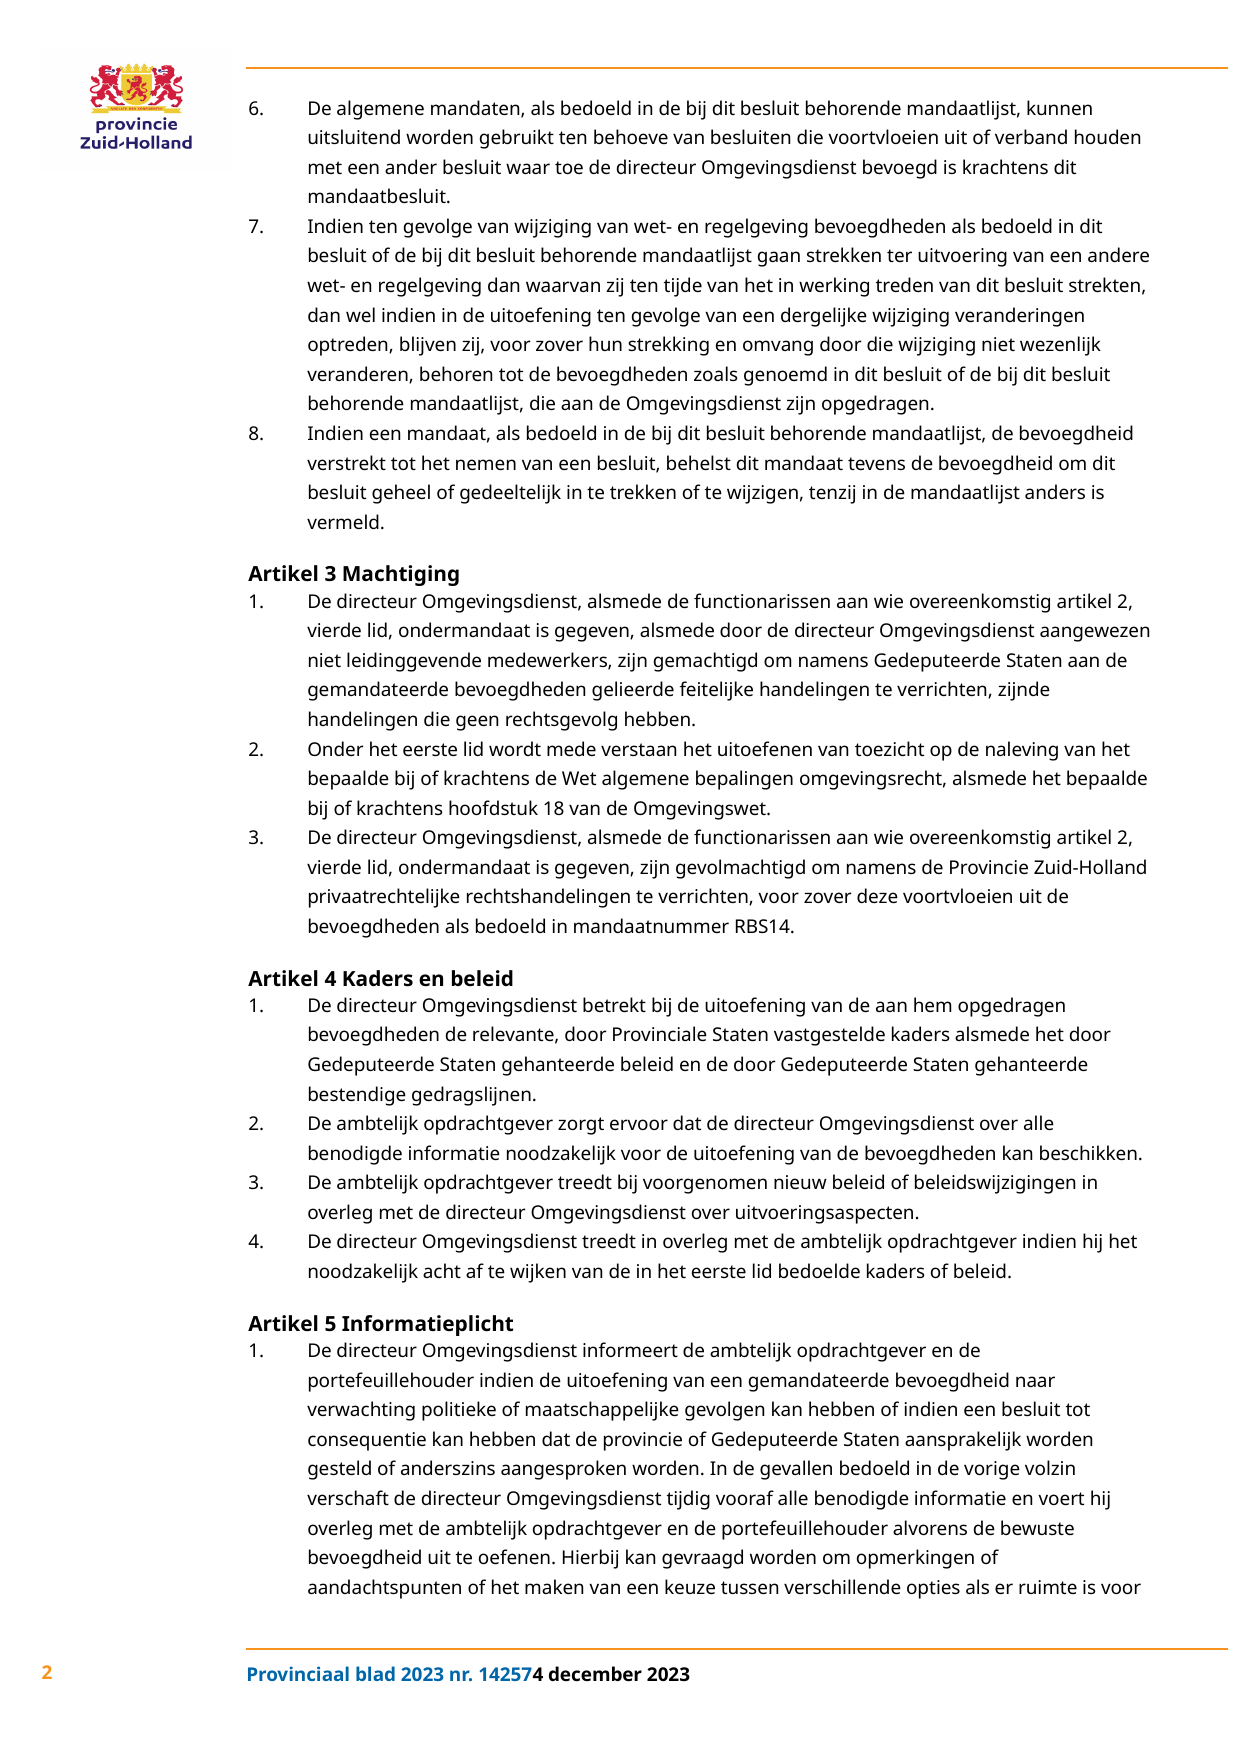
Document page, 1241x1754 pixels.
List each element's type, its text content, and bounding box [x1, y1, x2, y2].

list De algemene mandaten, als bedoeld in de bij dit besluit behorende mandaatlijst, kunnen uitsluitend worden gebruikt ten behoeve van besluiten die voortvloeien uit of verband houden met een ander besluit waar toe de directeur Omgevingsdienst bevoegd is krachtens dit mandaatbesluit. [248, 95, 1152, 209]
list De directeur Omgevingsdienst treedt in overleg met de ambtelijk opdrachtgever indien hij het noodzakelijk acht af te wijken van de in het eerste lid bedoelde kaders of beleid. [248, 1229, 1152, 1284]
list De directeur Omgevingsdienst, alsmede de functionarissen aan wie overeenkomstig artikel 2, vierde lid, ondermandaat is gegeven, alsmede door de directeur Omgevingsdienst aangewezen niet leidinggevende medewerkers, zijn gemachtigd om namens Gedeputeerde Staten aan de gemandateerde bevoegdheden gelieerde feitelijke handelingen te verrichten, zijnde handelingen die geen rechtsgevolg hebben. [248, 588, 1152, 732]
list De directeur Omgevingsdienst informeert de ambtelijk opdrachtgever en de portefeuillehouder indien de uitoefening van een gemandateerde bevoegdheid naar verwachting politieke of maatschappelijke gevolgen kan hebben of indien een besluit tot consequentie kan hebben dat de provincie of Gedeputeerde Staten aansprakelijk worden gesteld of anderszins aangesproken worden. In de gevallen bedoeld in de vorige volzin verschaft de directeur Omgevingsdienst tijdig vooraf alle benodigde informatie en voert hij overleg met de ambtelijk opdrachtgever en de portefeuillehouder alvorens de bewuste bevoegdheid uit te oefenen. Hierbij kan gevraagd worden om opmerkingen of aandachtspunten of het maken van een keuze tussen verschillende opties als er ruimte is voor [248, 1337, 1152, 1599]
list Indien ten gevolge van wijziging van wet- en regelgeving bevoegdheden als bedoeld in dit besluit of de bij dit besluit behorende mandaatlijst gaan strekken ter uitvoering van een andere wet- en regelgeving dan waarvan zij ten tijde van het in werking treden van dit besluit strekten, dan wel indien in de uitoefening ten gevolge van een dergelijke wijziging veranderingen optreden, blijven zij, voor zover hun strekking en omvang door die wijziging niet wezenlijk veranderen, behoren tot de bevoegdheden zoals genoemd in dit besluit of de bij dit besluit behorende mandaatlijst, die aan de Omgevingsdienst zijn opgedragen. [248, 213, 1152, 416]
picture [41, 47, 231, 172]
list De ambtelijk opdrachtgever treedt bij voorgenomen nieuw beleid of beleidswijzigingen in overleg met de directeur Omgevingsdienst over uitvoeringsaspecten. [248, 1169, 1152, 1225]
text Artikel 4 Kaders en beleid [248, 964, 1152, 992]
list Indien een mandaat, als bedoeld in de bij dit besluit behorende mandaatlijst, de bevoegdheid verstrekt tot het nemen van een besluit, behelst dit mandaat tevens de bevoegdheid om dit besluit geheel of gedeeltelijk in te trekken of te wijzigen, tenzij in de mandaatlijst anders is vermeld. [248, 420, 1152, 535]
list Onder het eerste lid wordt mede verstaan het uitoefenen van toezicht op de naleving van het bepaalde bij of krachtens de Wet algemene bepalingen omgevingsrecht, alsmede het bepaalde bij of krachtens hoofdstuk 18 van de Omgevingswet. [248, 736, 1152, 821]
text Artikel 3 Machtiging [248, 559, 1152, 588]
list De directeur Omgevingsdienst, alsmede de functionarissen aan wie overeenkomstig artikel 2, vierde lid, ondermandaat is gegeven, zijn gevolmachtigd om namens de Provincie Zuid-Holland privaatrechtelijke rechtshandelingen te verrichten, voor zover deze voortvloeien uit de bevoegdheden als bedoeld in mandaatnummer RBS14. [248, 824, 1152, 939]
text Artikel 5 Informatieplicht [248, 1309, 1152, 1337]
list De directeur Omgevingsdienst betrekt bij de uitoefening van de aan hem opgedragen bevoegdheden de relevante, door Provinciale Staten vastgestelde kaders alsmede het door Gedeputeerde Staten gehanteerde beleid en de door Gedeputeerde Staten gehanteerde bestendige gedragslijnen. [248, 992, 1152, 1107]
list De ambtelijk opdrachtgever zorgt ervoor dat de directeur Omgevingsdienst over alle benodigde informatie noodzakelijk voor de uitoefening van de bevoegdheden kan beschikken. [248, 1110, 1152, 1166]
